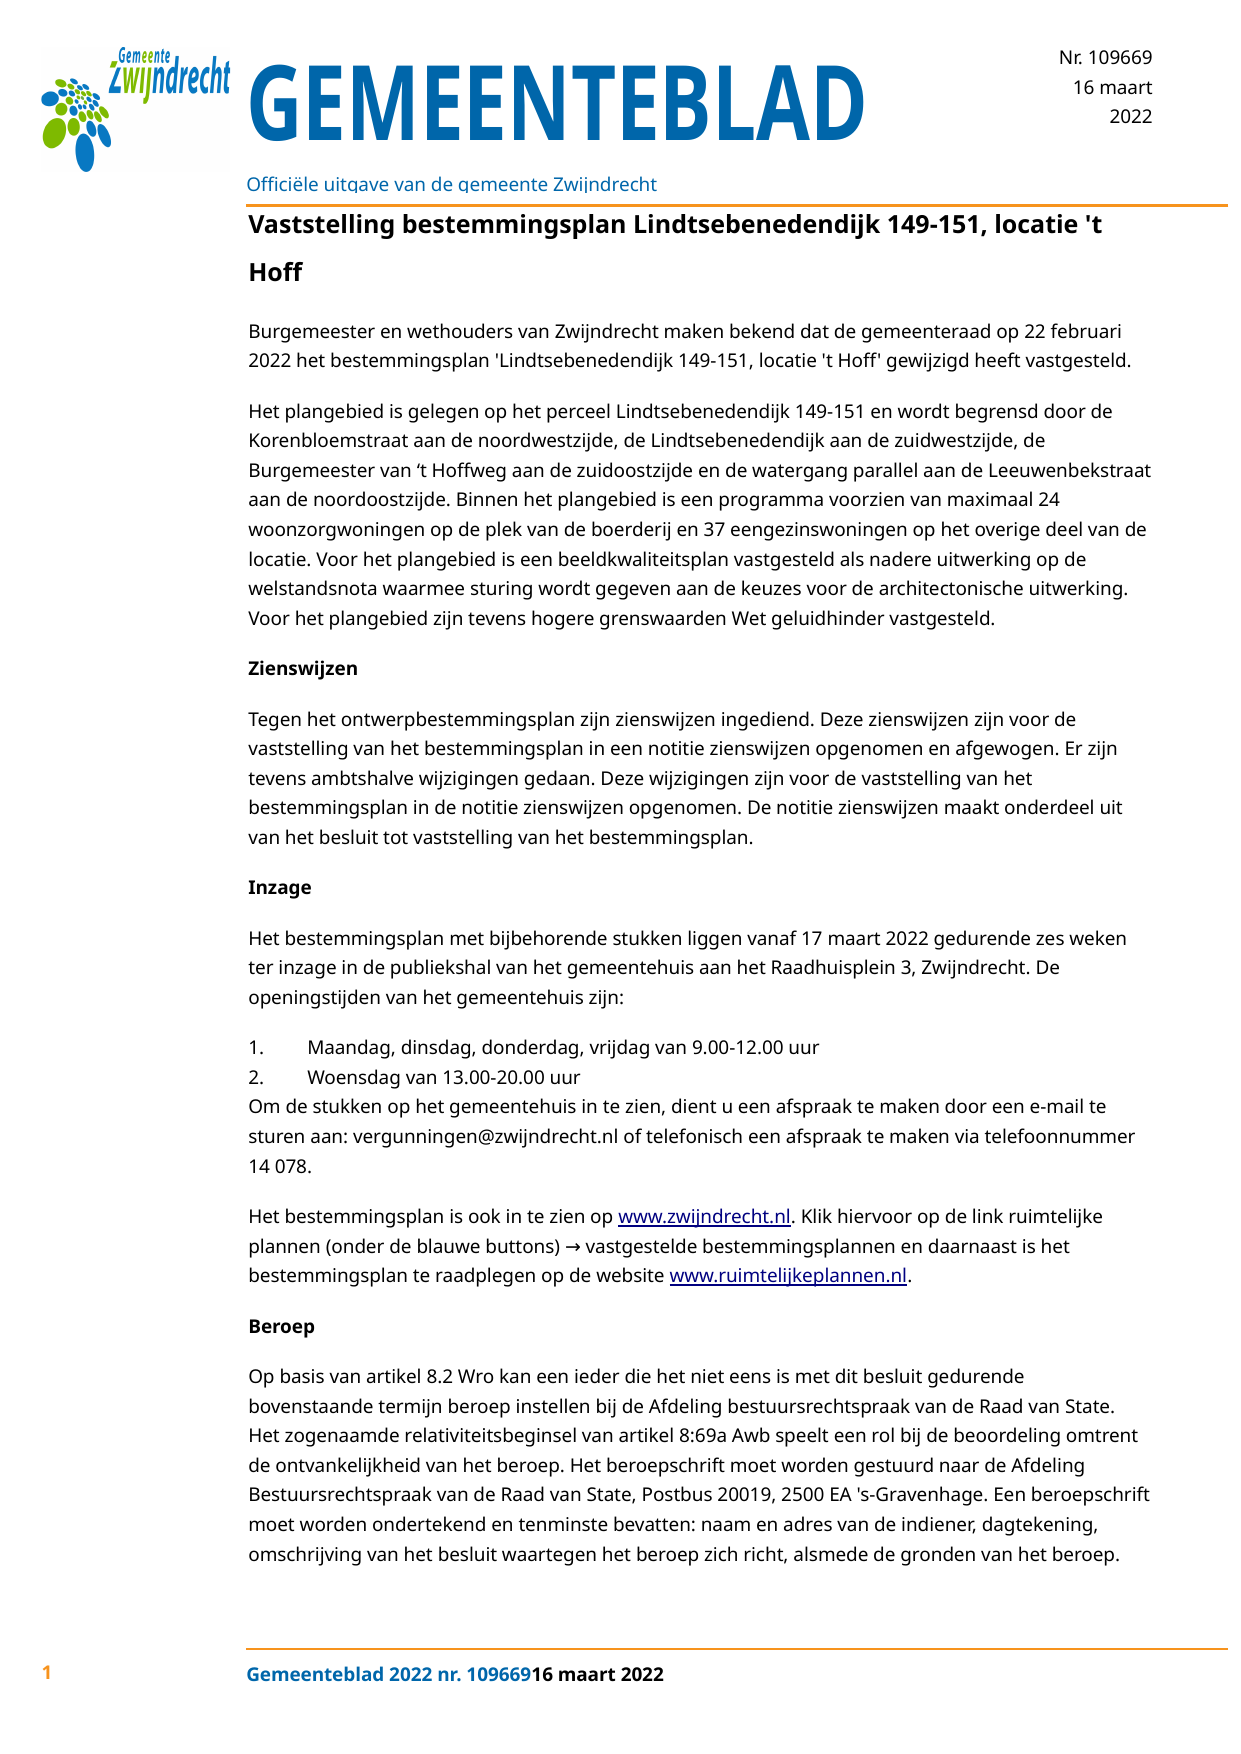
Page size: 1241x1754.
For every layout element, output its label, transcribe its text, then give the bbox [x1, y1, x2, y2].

text Het bestemmingsplan met bijbehorende stukken liggen vanaf 17 maart 2022 gedurende zes weken ter inzage in de publiekshal van het gemeentehuis aan het Raadhuisplein 3, Zwijndrecht. De openingstijden van het gemeentehuis zijn: [248, 925, 1152, 1010]
text Zienswijzen [248, 655, 1152, 681]
text Tegen het ontwerpbestemmingsplan zijn zienswijzen ingediend. Deze zienswijzen zijn voor de vaststelling van het bestemmingsplan in een notitie zienswijzen opgenomen en afgewogen. Er zijn tevens ambtshalve wijzigingen gedaan. Deze wijzigingen zijn voor de vaststelling van het bestemmingsplan in de notitie zienswijzen opgenomen. De notitie zienswijzen maakt onderdeel uit van het besluit tot vaststelling van het bestemmingsplan. [248, 706, 1152, 850]
list Woensdag van 13.00-20.00 uur [248, 1064, 1152, 1090]
list Maandag, dinsdag, donderdag, vrijdag van 9.00-12.00 uur [248, 1034, 1152, 1060]
text Het bestemmingsplan is ook in te zien op www.zwijndrecht.nl. Klik hiervoor op de link ruimtelijke plannen (onder de blauwe buttons) → vastgestelde bestemmingsplannen en daarnaast is het bestemmingsplan te raadplegen op de website www.ruimtelijkeplannen.nl. [248, 1203, 1152, 1288]
picture [41, 47, 231, 172]
text Om de stukken op het gemeentehuis in te zien, dient u een afspraak te maken door een e-mail te sturen aan: vergunningen@zwijndrecht.nl of telefonisch een afspraak te maken via telefoonnummer 14 078. [248, 1094, 1152, 1179]
text Burgemeester en wethouders van Zwijndrecht maken bekend dat de gemeenteraad op 22 februari 2022 het bestemmingsplan 'Lindtsebenedendijk 149-151, locatie 't Hoff' gewijzigd heeft vastgesteld. [248, 318, 1152, 373]
text Beroep [248, 1313, 1152, 1339]
text Op basis van artikel 8.2 Wro kan een ieder die het niet eens is met dit besluit gedurende bovenstaande termijn beroep instellen bij de Afdeling bestuursrechtspraak van de Raad van State. Het zogenaamde relativiteitsbeginsel van artikel 8:69a Awb speelt een rol bij de beoordeling omtrent de ontvankelijkheid van het beroep. Het beroepschrift moet worden gestuurd naar de Afdeling Bestuursrechtspraak van de Raad van State, Postbus 20019, 2500 EA 's-Gravenhage. Een beroepschrift moet worden ondertekend en tenminste bevatten: naam en adres van de indiener, dagtekening, omschrijving van het besluit waartegen het beroep zich richt, alsmede de gronden van het beroep. [248, 1363, 1152, 1567]
text Vaststelling bestemmingsplan Lindtsebenedendijk 149-151, locatie 't Hoff [248, 207, 1152, 288]
text Inzage [248, 874, 1152, 900]
text Het plangebied is gelegen op het perceel Lindtsebenedendijk 149-151 en wordt begrensd door de Korenbloemstraat aan de noordwestzijde, de Lindtsebenedendijk aan de zuidwestzijde, de Burgemeester van ‘t Hoffweg aan de zuidoostzijde en de watergang parallel aan de Leeuwenbekstraat aan de noordoostzijde. Binnen het plangebied is een programma voorzien van maximaal 24 woonzorgwoningen op de plek van de boerderij en 37 eengezinswoningen op het overige deel van de locatie. Voor het plangebied is een beeldkwaliteitsplan vastgesteld als nadere uitwerking op de welstandsnota waarmee sturing wordt gegeven aan de keuzes voor de architectonische uitwerking. Voor het plangebied zijn tevens hogere grenswaarden Wet geluidhinder vastgesteld. [248, 398, 1152, 631]
